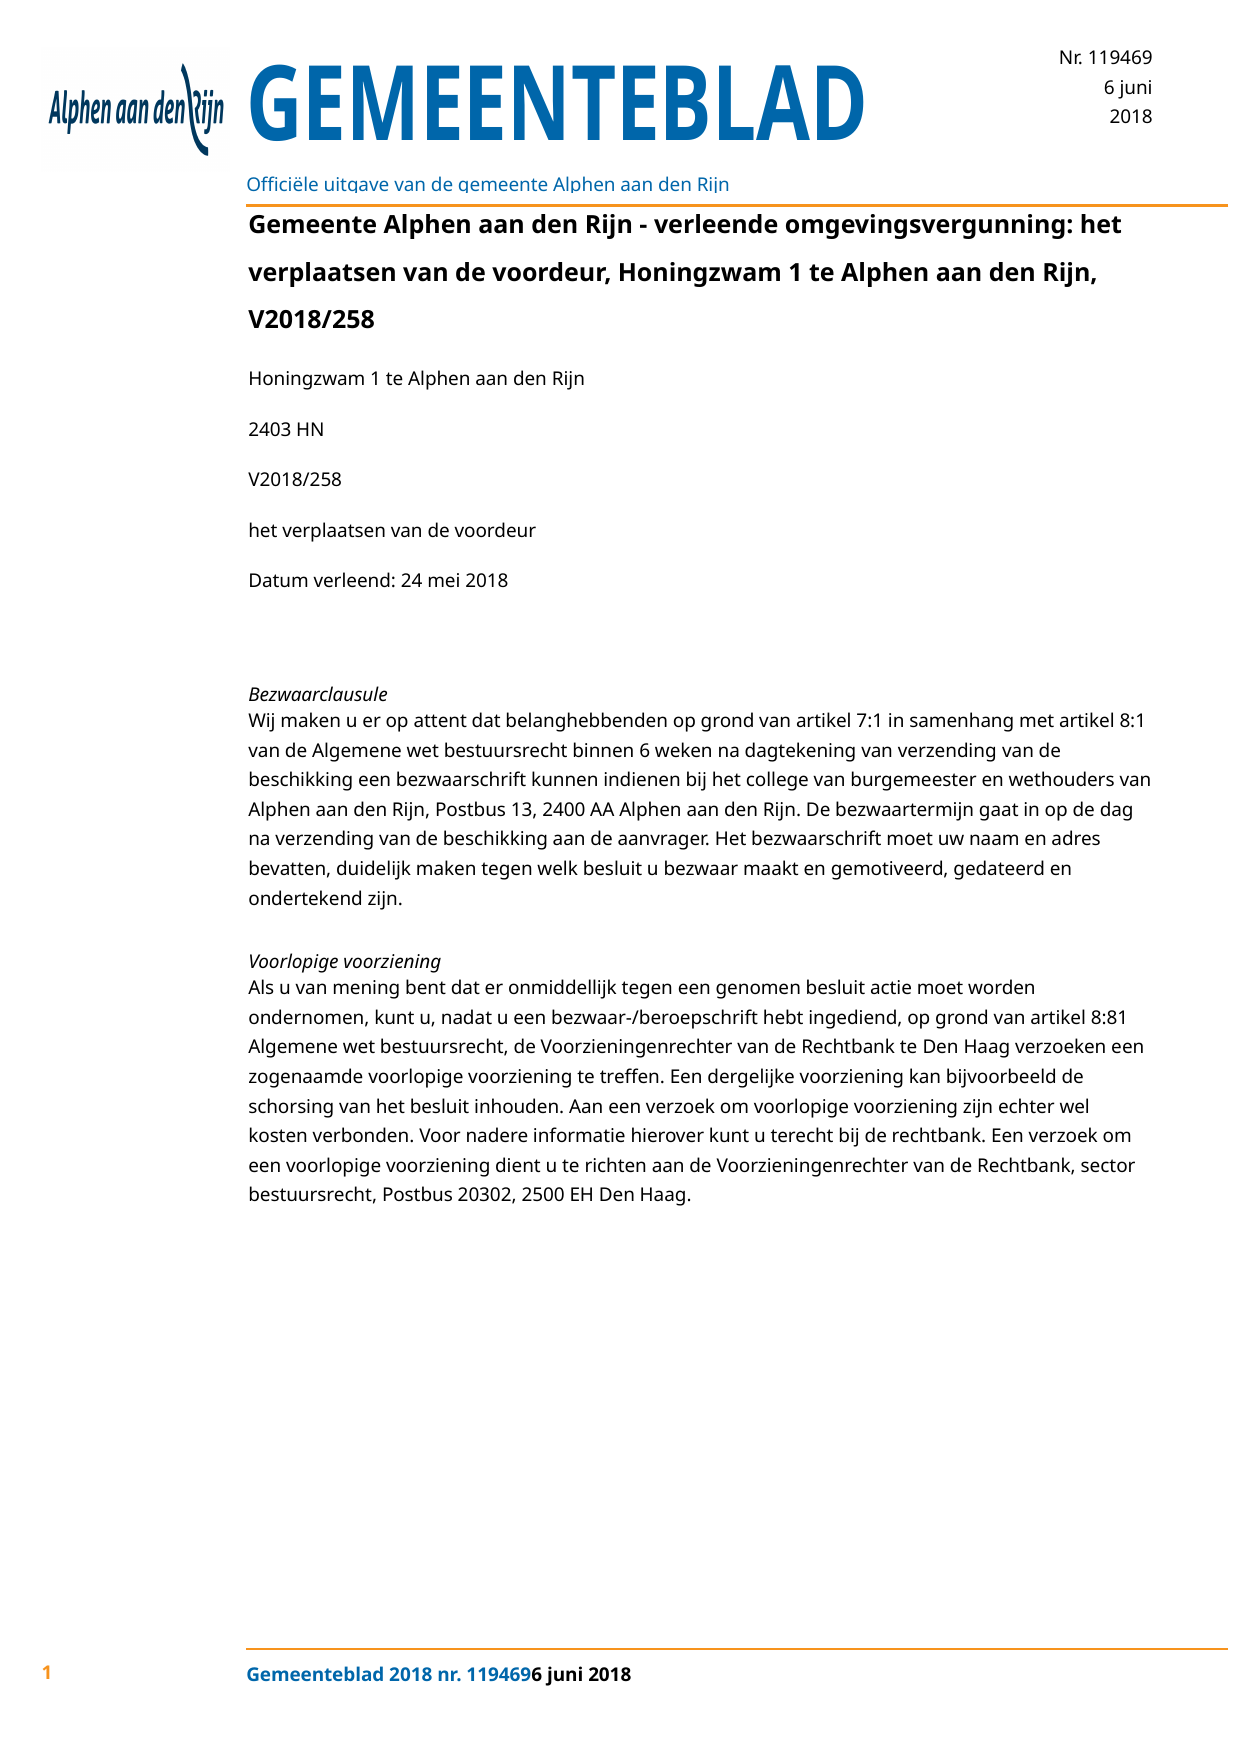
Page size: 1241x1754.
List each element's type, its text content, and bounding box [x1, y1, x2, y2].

text Honingzwam 1 te Alphen aan den Rijn [248, 366, 1152, 391]
text Voorlopige voorziening [248, 949, 1152, 974]
text Bezwaarclausule [248, 682, 1152, 707]
text 2403 HN [248, 416, 1152, 442]
text Datum verleend: 24 mei 2018 [248, 567, 1152, 593]
text Gemeente Alphen aan den Rijn - verleende omgevingsvergunning: het verplaatsen van de voordeur, Honingzwam 1 te Alphen aan den Rijn, V2018/258 [248, 207, 1152, 336]
text Wij maken u er op attent dat belanghebbenden op grond van artikel 7:1 in samenhang met artikel 8:1 van de Algemene wet bestuursrecht binnen 6 weken na dagtekening van verzending van de beschikking een bezwaarschrift kunnen indienen bij het college van burgemeester en wethouders van Alphen aan den Rijn, Postbus 13, 2400 AA Alphen aan den Rijn. De bezwaartermijn gaat in op de dag na verzending van de beschikking aan de aanvrager. Het bezwaarschrift moet uw naam en adres bevatten, duidelijk maken tegen welk besluit u bezwaar maakt en gemotiveerd, gedateerd en ondertekend zijn. [248, 707, 1152, 911]
text Als u van mening bent dat er onmiddellijk tegen een genomen besluit actie moet worden ondernomen, kunt u, nadat u een bezwaar-/beroepschrift hebt ingediend, op grond van artikel 8:81 Algemene wet bestuursrecht, de Voorzieningenrechter van de Rechtbank te Den Haag verzoeken een zogenaamde voorlopige voorziening te treffen. Een dergelijke voorziening kan bijvoorbeeld de schorsing van het besluit inhouden. Aan een verzoek om voorlopige voorziening zijn echter wel kosten verbonden. Voor nadere informatie hierover kunt u terecht bij de rechtbank. Een verzoek om een voorlopige voorziening dient u te richten aan de Voorzieningenrechter van de Rechtbank, sector bestuursrecht, Postbus 20302, 2500 EH Den Haag. [248, 974, 1152, 1207]
picture [41, 47, 231, 172]
text V2018/258 [248, 466, 1152, 492]
text het verplaatsen van de voordeur [248, 517, 1152, 542]
